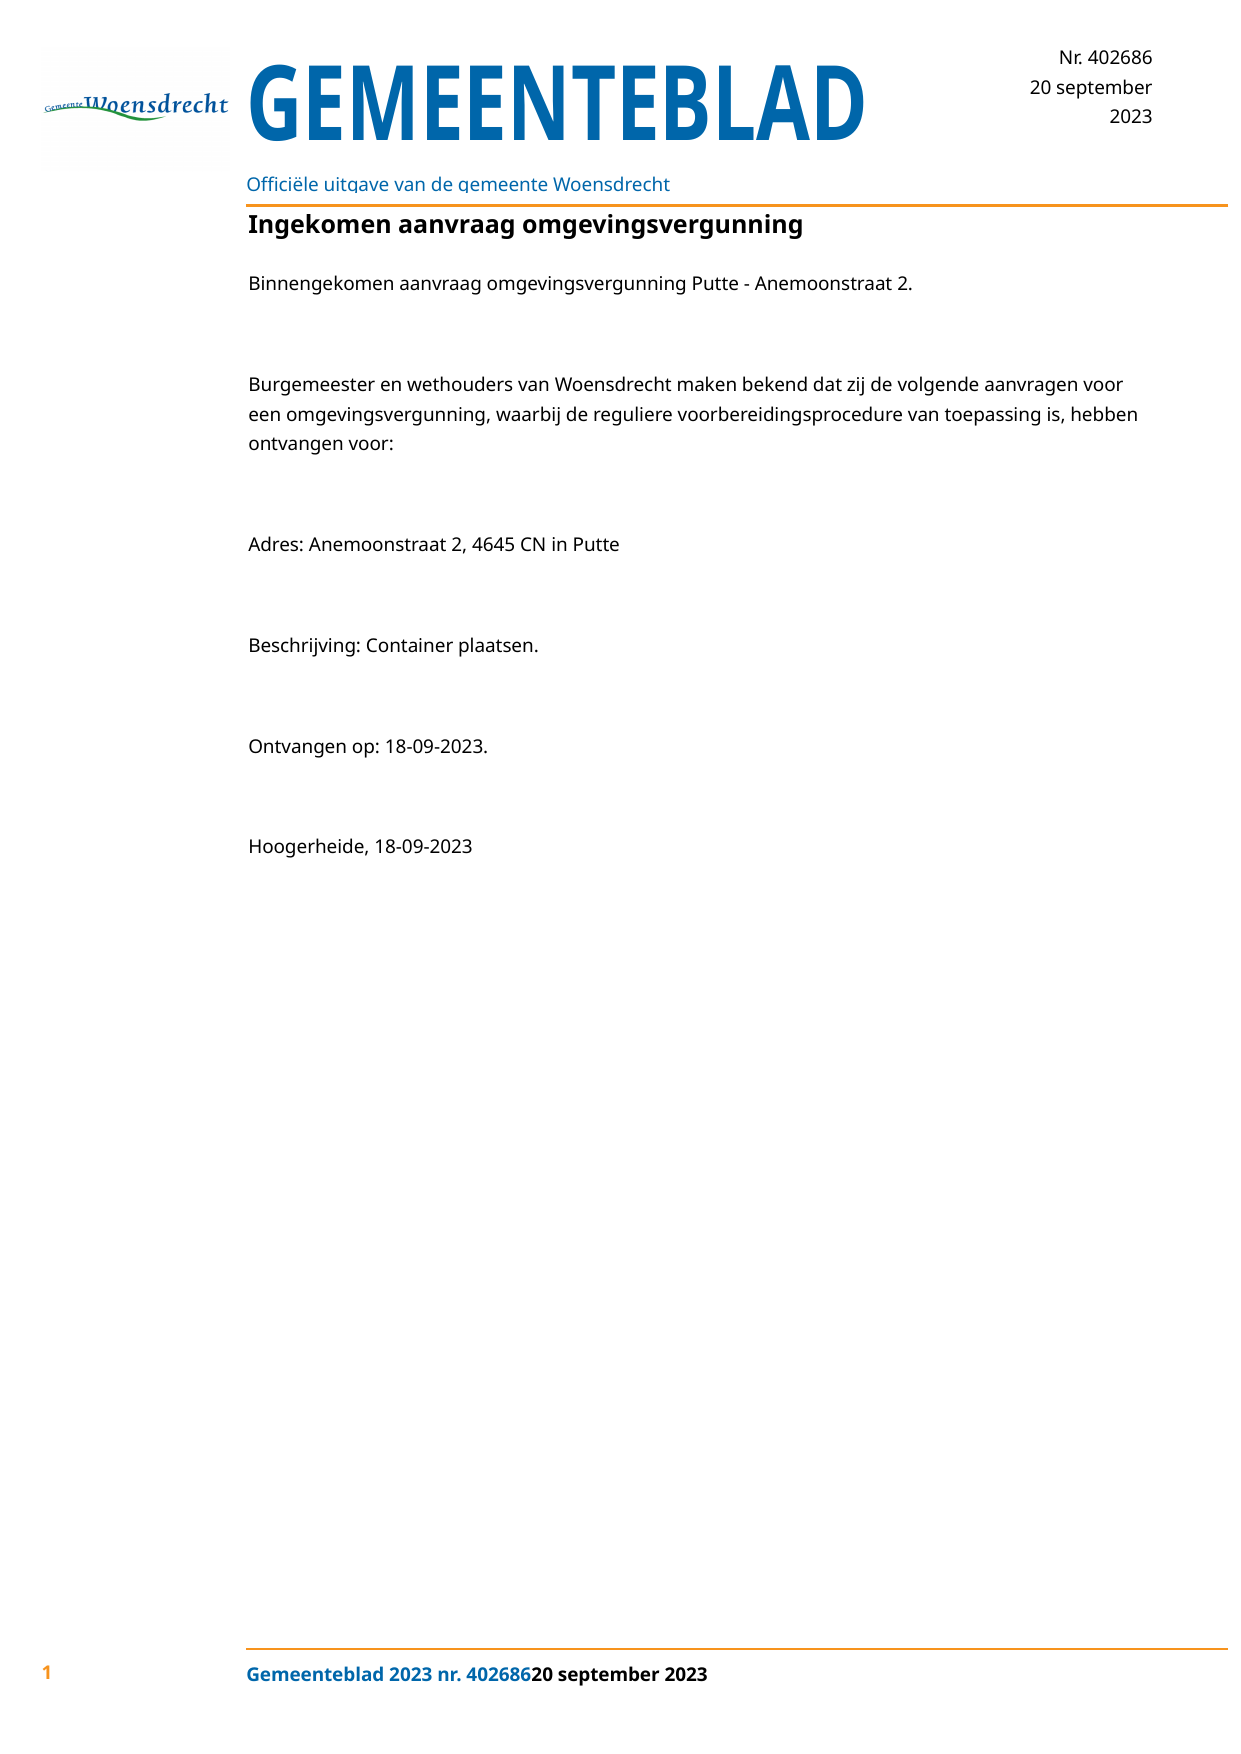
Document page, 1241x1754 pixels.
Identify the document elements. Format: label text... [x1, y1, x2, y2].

text Adres: Anemoonstraat 2, 4645 CN in Putte [248, 531, 1152, 557]
picture [41, 47, 231, 172]
text Ingekomen aanvraag omgevingsvergunning [248, 207, 1152, 241]
text Binnengekomen aanvraag omgevingsvergunning Putte - Anemoonstraat 2. [248, 270, 1152, 296]
text Ontvangen op: 18-09-2023. [248, 733, 1152, 758]
text Hoogerheide, 18-09-2023 [248, 834, 1152, 859]
text Burgemeester en wethouders van Woensdrecht maken bekend dat zij de volgende aanvragen voor een omgevingsvergunning, waarbij de reguliere voorbereidingsprocedure van toepassing is, hebben ontvangen voor: [248, 371, 1152, 456]
text Beschrijving: Container plaatsen. [248, 632, 1152, 658]
